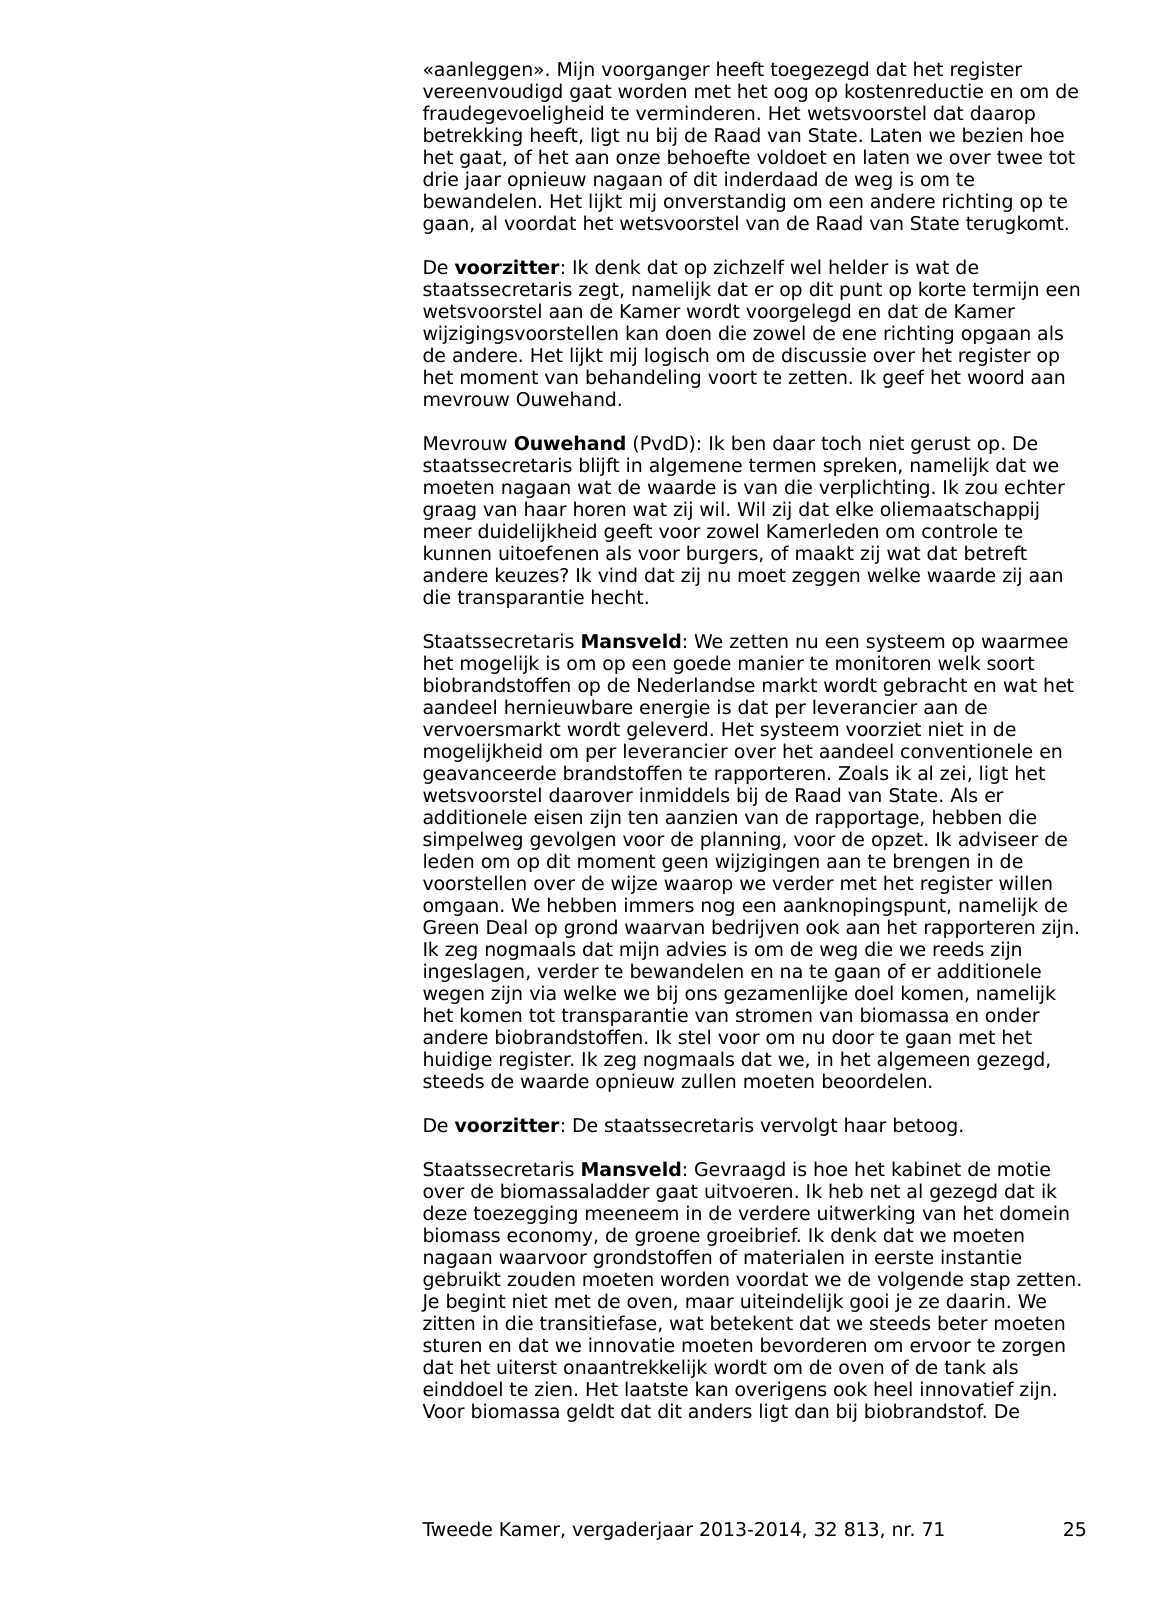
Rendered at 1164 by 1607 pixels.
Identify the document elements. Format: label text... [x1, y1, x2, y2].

text De voorzitter: Ik denk dat op zichzelf wel helder is wat de staatssecretaris zegt, namelijk dat er op dit punt op korte termijn een wetsvoorstel aan de Kamer wordt voorgelegd en dat de Kamer wijzigingsvoorstellen kan doen die zowel de ene richting opgaan als de andere. Het lijkt mij logisch om de discussie over het register op het moment van behandeling voort te zetten. Ik geef het woord aan mevrouw Ouwehand. [422, 257, 1087, 411]
text Staatssecretaris Mansveld: Gevraagd is hoe het kabinet de motie over de biomassaladder gaat uitvoeren. Ik heb net al gezegd dat ik deze toezegging meeneem in de verdere uitwerking van het domein biomass economy, de groene groeibrief. Ik denk dat we moeten nagaan waarvoor grondstoffen of materialen in eerste instantie gebruikt zouden moeten worden voordat we de volgende stap zetten. Je begint niet met de oven, maar uiteindelijk gooi je ze daarin. We zitten in die transitiefase, wat betekent dat we steeds beter moeten sturen en dat we innovatie moeten bevorderen om ervoor te zorgen dat het uiterst onaantrekkelijk wordt om de oven of de tank als einddoel te zien. Het laatste kan overigens ook heel innovatief zijn. Voor biomassa geldt dat dit anders ligt dan bij biobrandstof. De [422, 1159, 1087, 1423]
text Mevrouw Ouwehand (PvdD): Ik ben daar toch niet gerust op. De staatssecretaris blijft in algemene termen spreken, namelijk dat we moeten nagaan wat de waarde is van die verplichting. Ik zou echter graag van haar horen wat zij wil. Wil zij dat elke oliemaatschappij meer duidelijkheid geeft voor zowel Kamerleden om controle te kunnen uitoefenen als voor burgers, of maakt zij wat dat betreft andere keuzes? Ik vind dat zij nu moet zeggen welke waarde zij aan die transparantie hecht. [422, 433, 1087, 609]
text De voorzitter: De staatssecretaris vervolgt haar betoog. [422, 1115, 1087, 1137]
text «aanleggen». Mijn voorganger heeft toegezegd dat het register vereenvoudigd gaat worden met het oog op kostenreductie en om de fraudegevoeligheid te verminderen. Het wetsvoorstel dat daarop betrekking heeft, ligt nu bij de Raad van State. Laten we bezien hoe het gaat, of het aan onze behoefte voldoet en laten we over twee tot drie jaar opnieuw nagaan of dit inderdaad de weg is om te bewandelen. Het lijkt mij onverstandig om een andere richting op te gaan, al voordat het wetsvoorstel van de Raad van State terugkomt. [422, 59, 1087, 235]
text Staatssecretaris Mansveld: We zetten nu een systeem op waarmee het mogelijk is om op een goede manier te monitoren welk soort biobrandstoffen op de Nederlandse markt wordt gebracht en wat het aandeel hernieuwbare energie is dat per leverancier aan de vervoersmarkt wordt geleverd. Het systeem voorziet niet in de mogelijkheid om per leverancier over het aandeel conventionele en geavanceerde brandstoffen te rapporteren. Zoals ik al zei, ligt het wetsvoorstel daarover inmiddels bij de Raad van State. Als er additionele eisen zijn ten aanzien van de rapportage, hebben die simpelweg gevolgen voor de planning, voor de opzet. Ik adviseer de leden om op dit moment geen wijzigingen aan te brengen in de voorstellen over de wijze waarop we verder met het register willen omgaan. We hebben immers nog een aanknopingspunt, namelijk de Green Deal op grond waarvan bedrijven ook aan het rapporteren zijn. Ik zeg nogmaals dat mijn advies is om de weg die we reeds zijn ingeslagen, verder te bewandelen en na te gaan of er additionele wegen zijn via welke we bij ons gezamenlijke doel komen, namelijk het komen tot transparantie van stromen van biomassa en onder andere biobrandstoffen. Ik stel voor om nu door te gaan met het huidige register. Ik zeg nogmaals dat we, in het algemeen gezegd, steeds de waarde opnieuw zullen moeten beoordelen. [422, 631, 1087, 1093]
